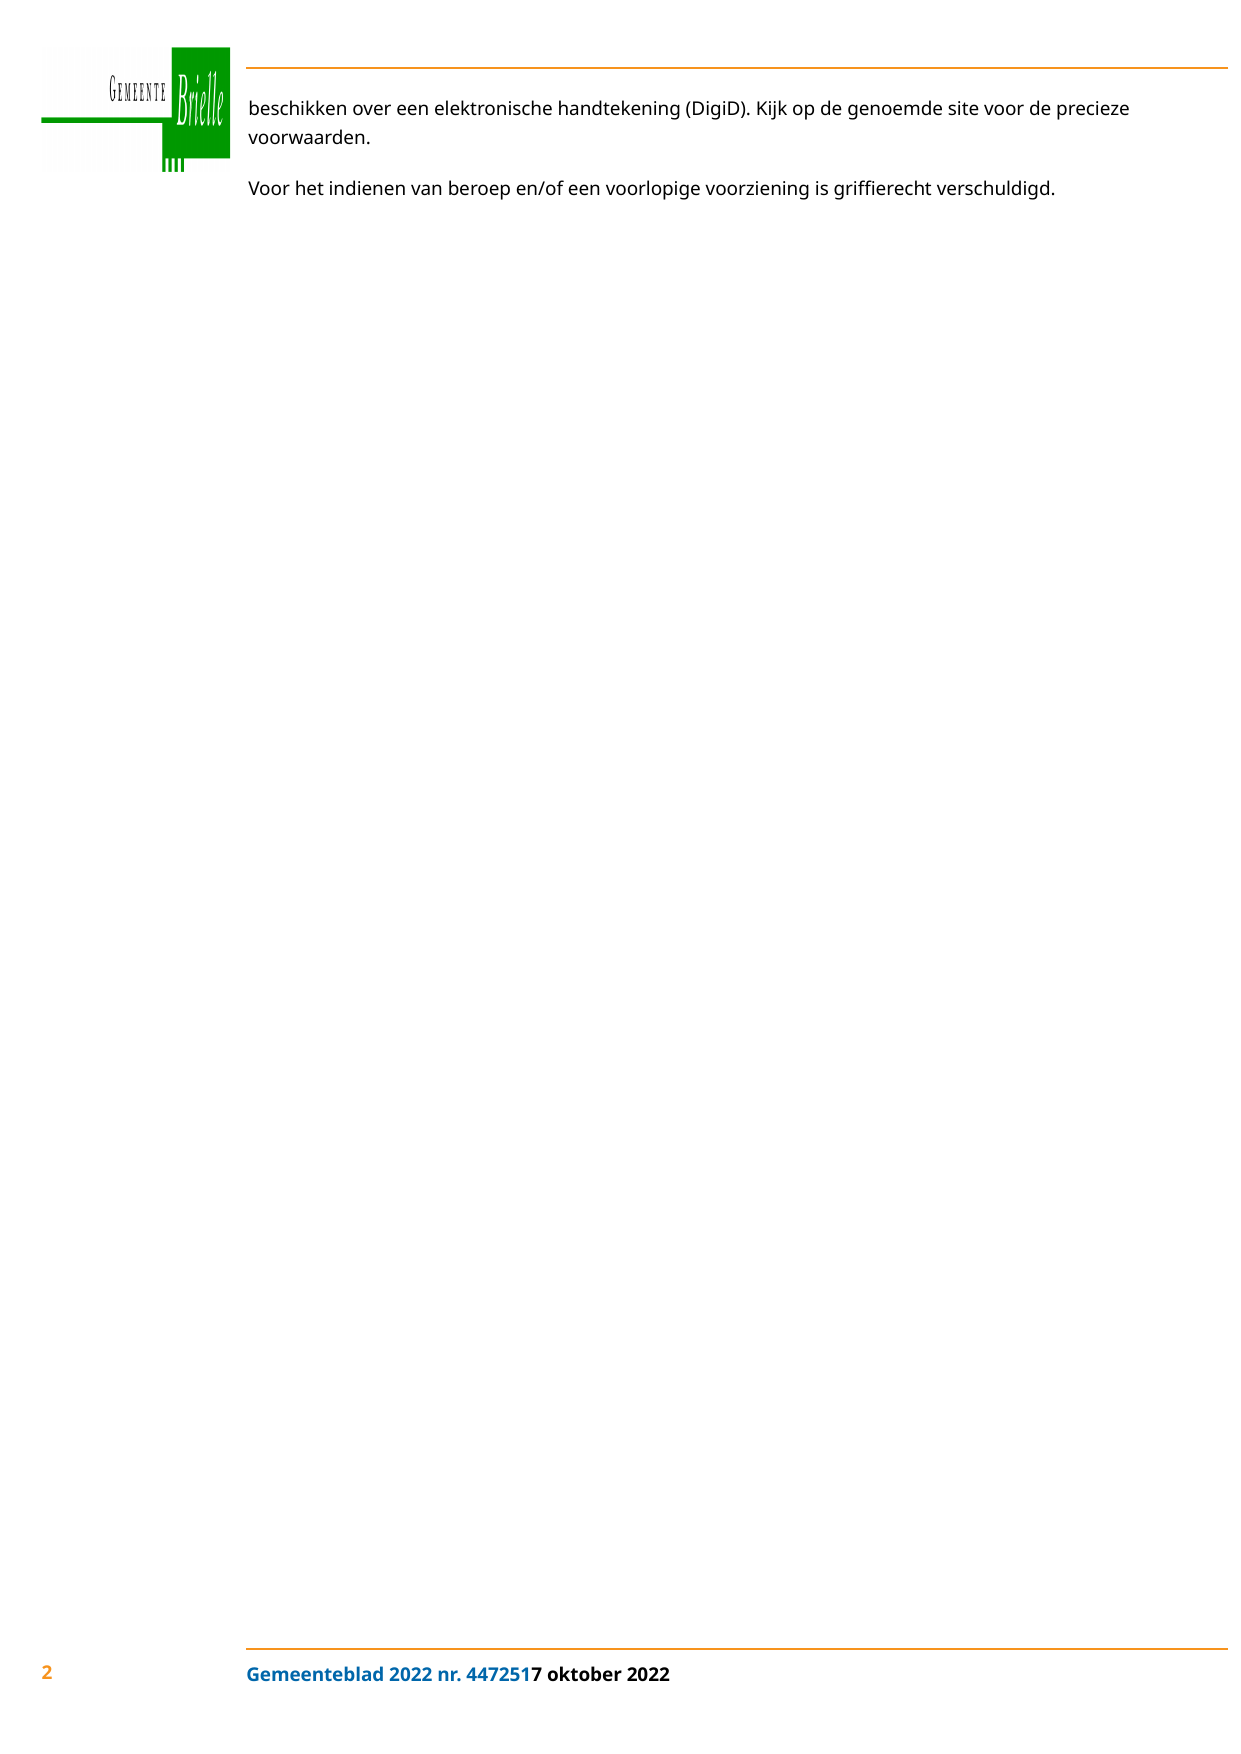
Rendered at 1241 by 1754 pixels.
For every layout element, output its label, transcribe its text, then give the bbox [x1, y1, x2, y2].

picture [41, 47, 231, 172]
text Voor het indienen van beroep en/of een voorlopige voorziening is griffierecht verschuldigd. [248, 175, 1152, 201]
text beschikken over een elektronische handtekening (DigiD). Kijk op de genoemde site voor de precieze voorwaarden. [248, 95, 1152, 150]
